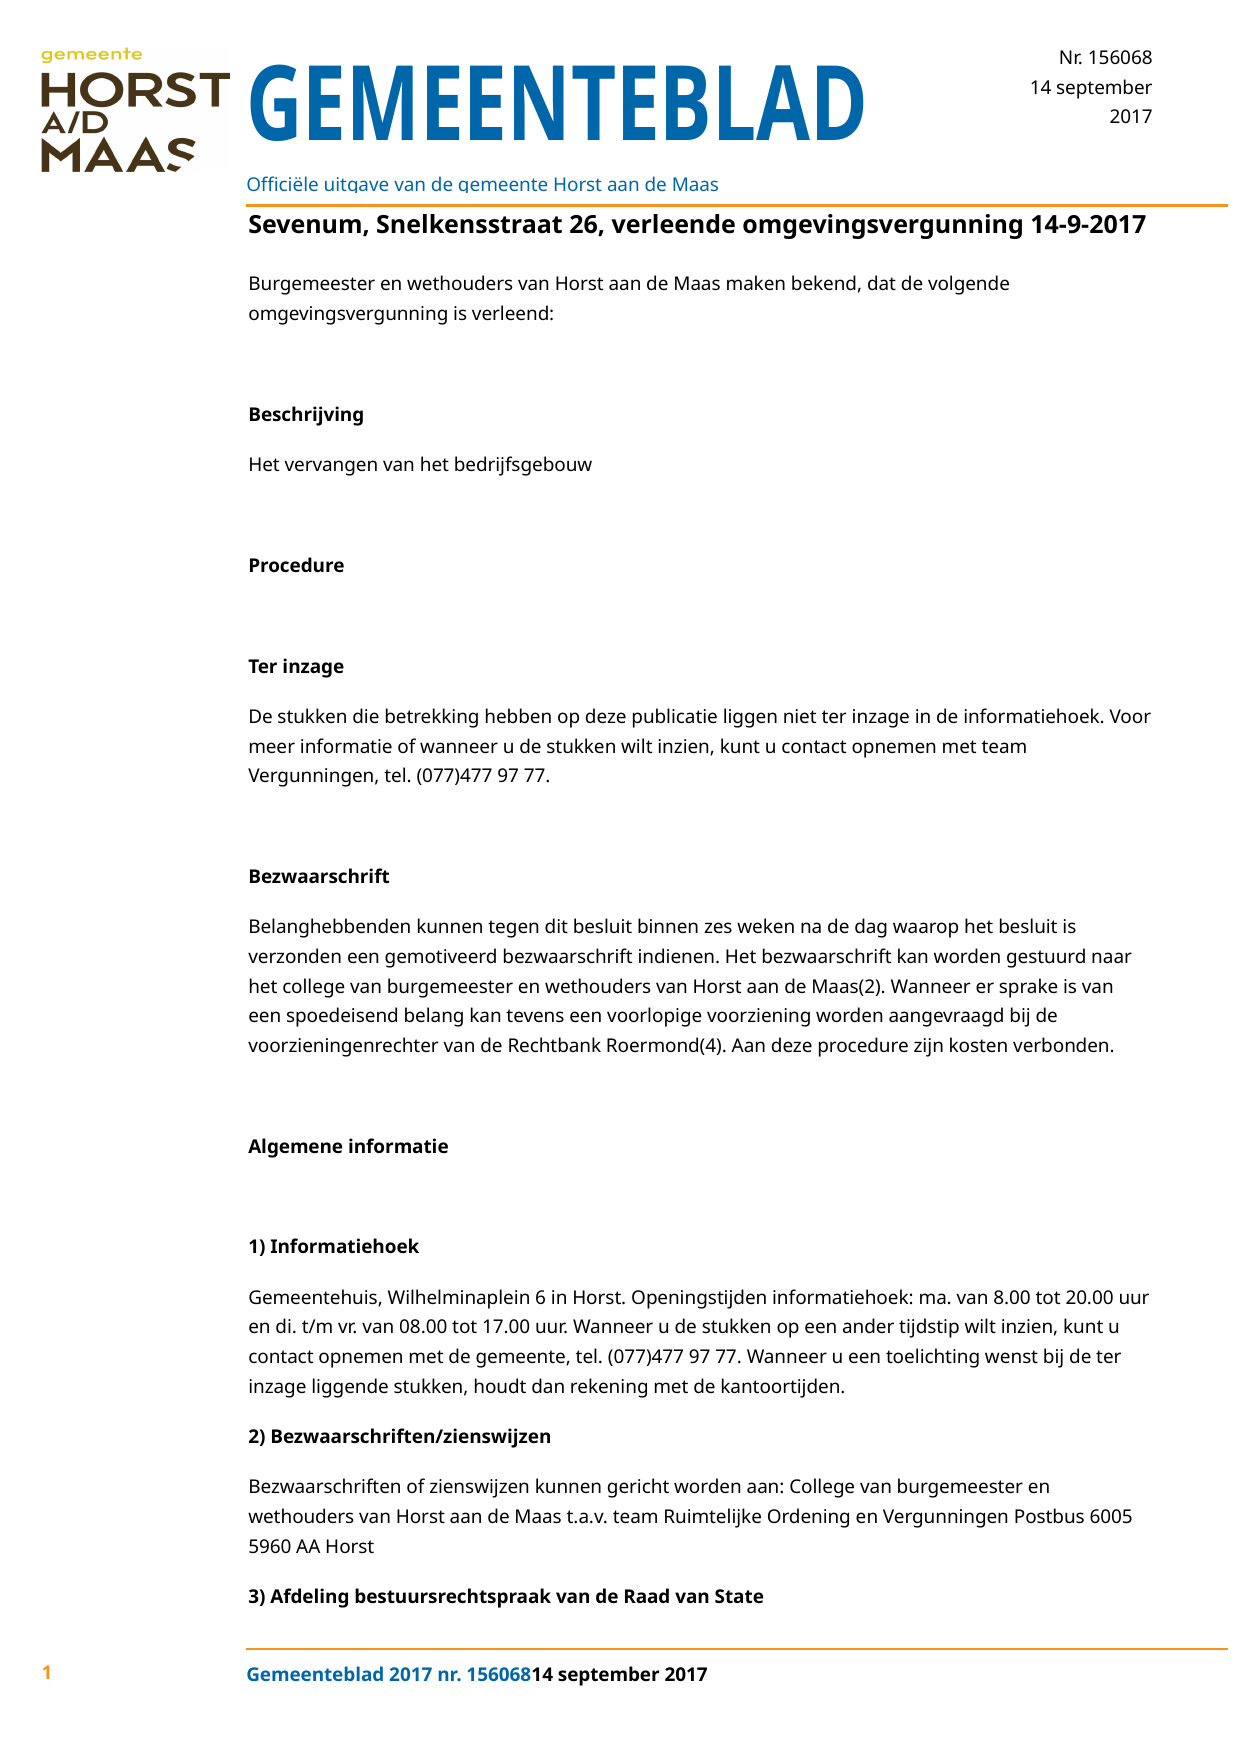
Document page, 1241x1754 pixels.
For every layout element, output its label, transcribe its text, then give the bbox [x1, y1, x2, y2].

text Beschrijving [248, 401, 1152, 426]
text Algemene informatie [248, 1133, 1152, 1158]
text 2) Bezwaarschriften/zienswijzen [248, 1423, 1152, 1449]
text 3) Afdeling bestuursrechtspraak van de Raad van State [248, 1583, 1152, 1609]
text De stukken die betrekking hebben op deze publicatie liggen niet ter inzage in de informatiehoek. Voor meer informatie of wanneer u de stukken wilt inzien, kunt u contact opnemen met team Vergunningen, tel. (077)477 97 77. [248, 703, 1152, 788]
text Bezwaarschriften of zienswijzen kunnen gericht worden aan: College van burgemeester en wethouders van Horst aan de Maas t.a.v. team Ruimtelijke Ordening en Vergunningen Postbus 6005 5960 AA Horst [248, 1474, 1152, 1558]
text 1) Informatiehoek [248, 1234, 1152, 1259]
text Burgemeester en wethouders van Horst aan de Maas maken bekend, dat de volgende omgevingsvergunning is verleend: [248, 270, 1152, 326]
text Belanghebbenden kunnen tegen dit besluit binnen zes weken na de dag waarop het besluit is verzonden een gemotiveerd bezwaarschrift indienen. Het bezwaarschrift kan worden gestuurd naar het college van burgemeester en wethouders van Horst aan de Maas(2). Wanneer er sprake is van een spoedeisend belang kan tevens een voorlopige voorziening worden aangevraagd bij de voorzieningenrechter van de Rechtbank Roermond(4). Aan deze procedure zijn kosten verbonden. [248, 914, 1152, 1058]
text Bezwaarschrift [248, 863, 1152, 889]
text Procedure [248, 552, 1152, 578]
text Gemeentehuis, Wilhelminaplein 6 in Horst. Openingstijden informatiehoek: ma. van 8.00 tot 20.00 uur en di. t/m vr. van 08.00 tot 17.00 uur. Wanneer u de stukken op een ander tijdstip wilt inzien, kunt u contact opnemen met de gemeente, tel. (077)477 97 77. Wanneer u een toelichting wenst bij de ter inzage liggende stukken, houdt dan rekening met de kantoortijden. [248, 1284, 1152, 1398]
text Ter inzage [248, 653, 1152, 678]
text Het vervangen van het bedrijfsgebouw [248, 451, 1152, 477]
text Sevenum, Snelkensstraat 26, verleende omgevingsvergunning 14-9-2017 [248, 207, 1152, 241]
picture [41, 47, 231, 172]
